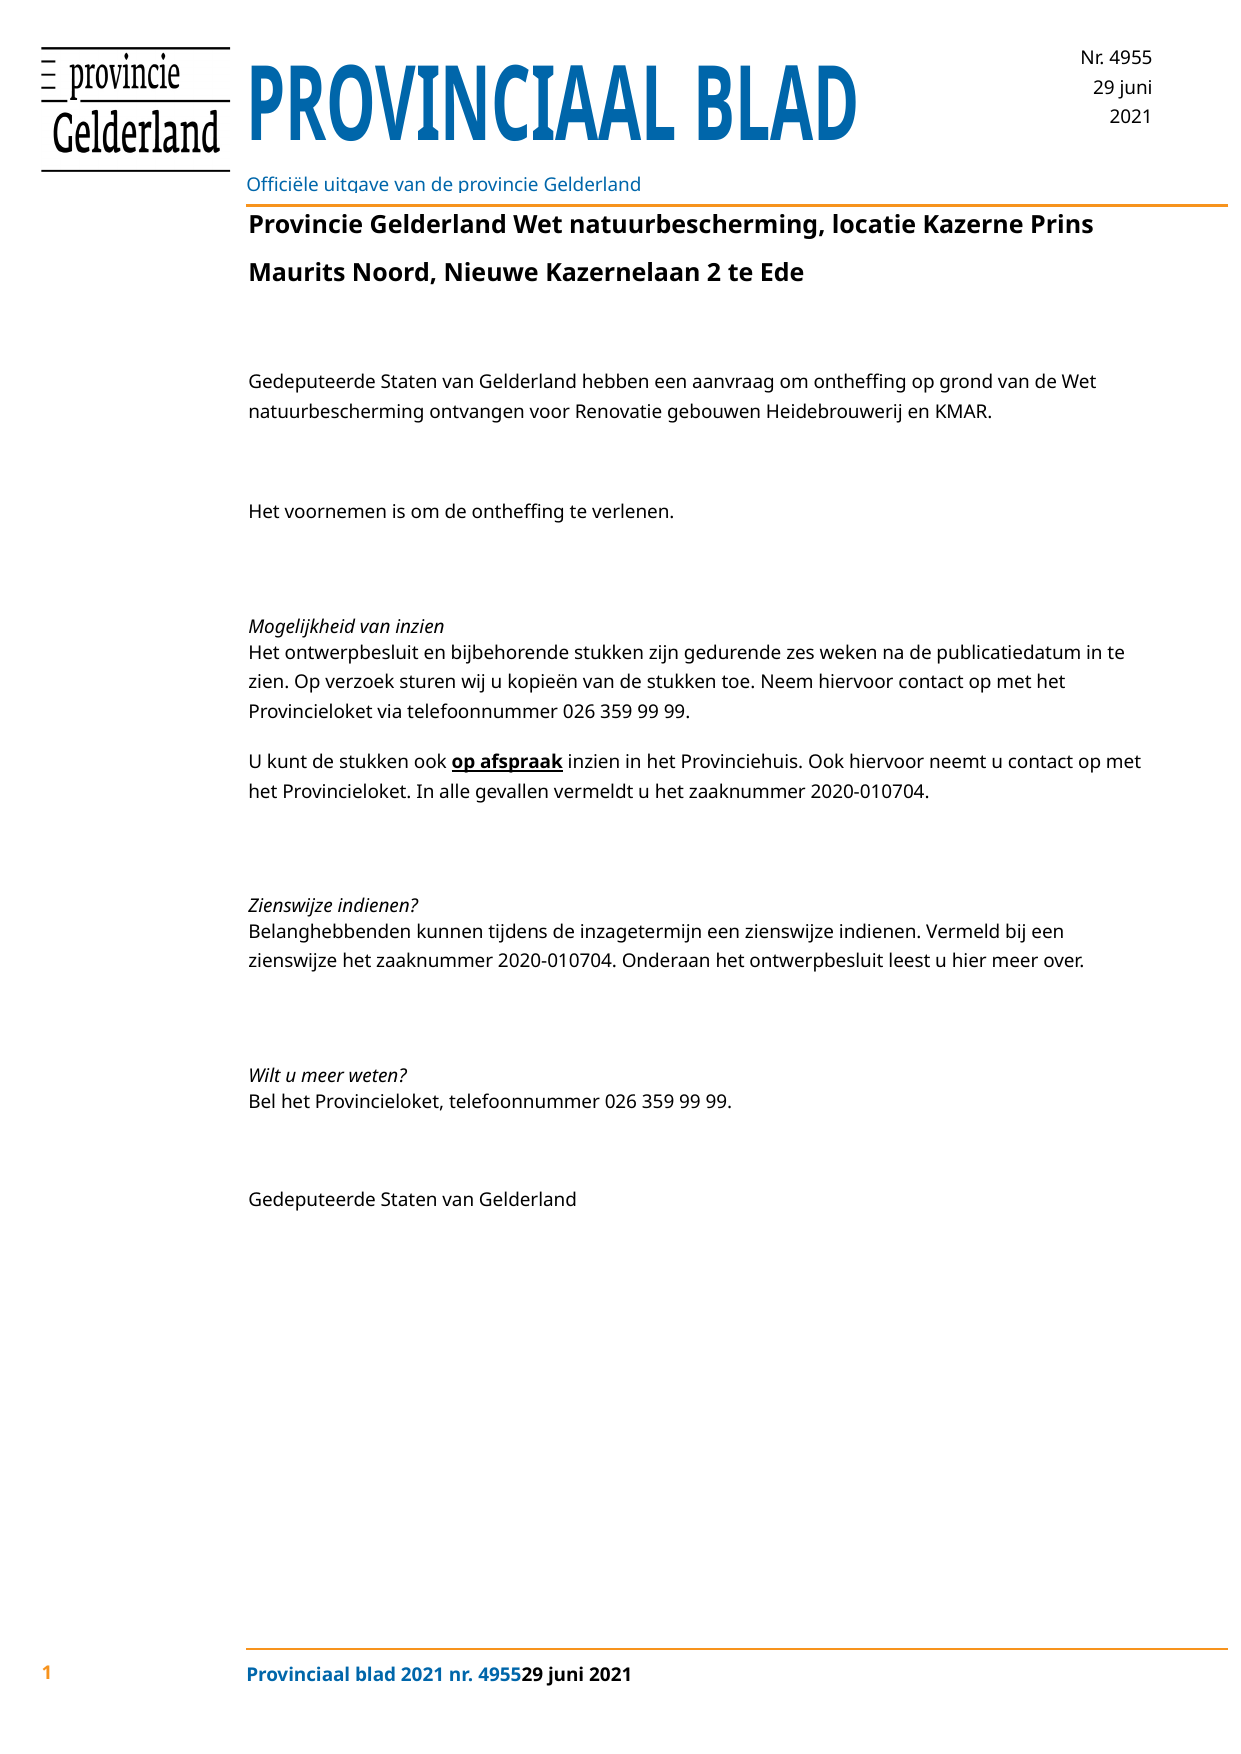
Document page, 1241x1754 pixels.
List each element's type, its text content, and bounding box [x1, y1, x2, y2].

text Mogelijkheid van inzien [248, 613, 1152, 639]
text Gedeputeerde Staten van Gelderland hebben een aanvraag om ontheffing op grond van de Wet natuurbescherming ontvangen voor Renovatie gebouwen Heidebrouwerij en KMAR. [248, 368, 1152, 424]
text Het ontwerpbesluit en bijbehorende stukken zijn gedurende zes weken na de publicatiedatum in te zien. Op verzoek sturen wij u kopieën van de stukken toe. Neem hiervoor contact op met het Provincieloket via telefoonnummer 026 359 99 99. [248, 639, 1152, 724]
text Zienswijze indienen? [248, 892, 1152, 918]
text Provincie Gelderland Wet natuurbescherming, locatie Kazerne Prins Maurits Noord, Nieuwe Kazernelaan 2 te Ede [248, 207, 1152, 288]
text Wilt u meer weten? [248, 1062, 1152, 1088]
picture [41, 47, 231, 172]
text Belanghebbenden kunnen tijdens de inzagetermijn een zienswijze indienen. Vermeld bij een zienswijze het zaaknummer 2020-010704. Onderaan het ontwerpbesluit leest u hier meer over. [248, 918, 1152, 973]
text Bel het Provincieloket, telefoonnummer 026 359 99 99. [248, 1088, 1152, 1113]
text Het voornemen is om de ontheffing te verlenen. [248, 499, 1152, 524]
text U kunt de stukken ook op afspraak inzien in het Provinciehuis. Ook hiervoor neemt u contact op met het Provincieloket. In alle gevallen vermeldt u het zaaknummer 2020-010704. [248, 748, 1152, 804]
text Gedeputeerde Staten van Gelderland [248, 1186, 1152, 1212]
